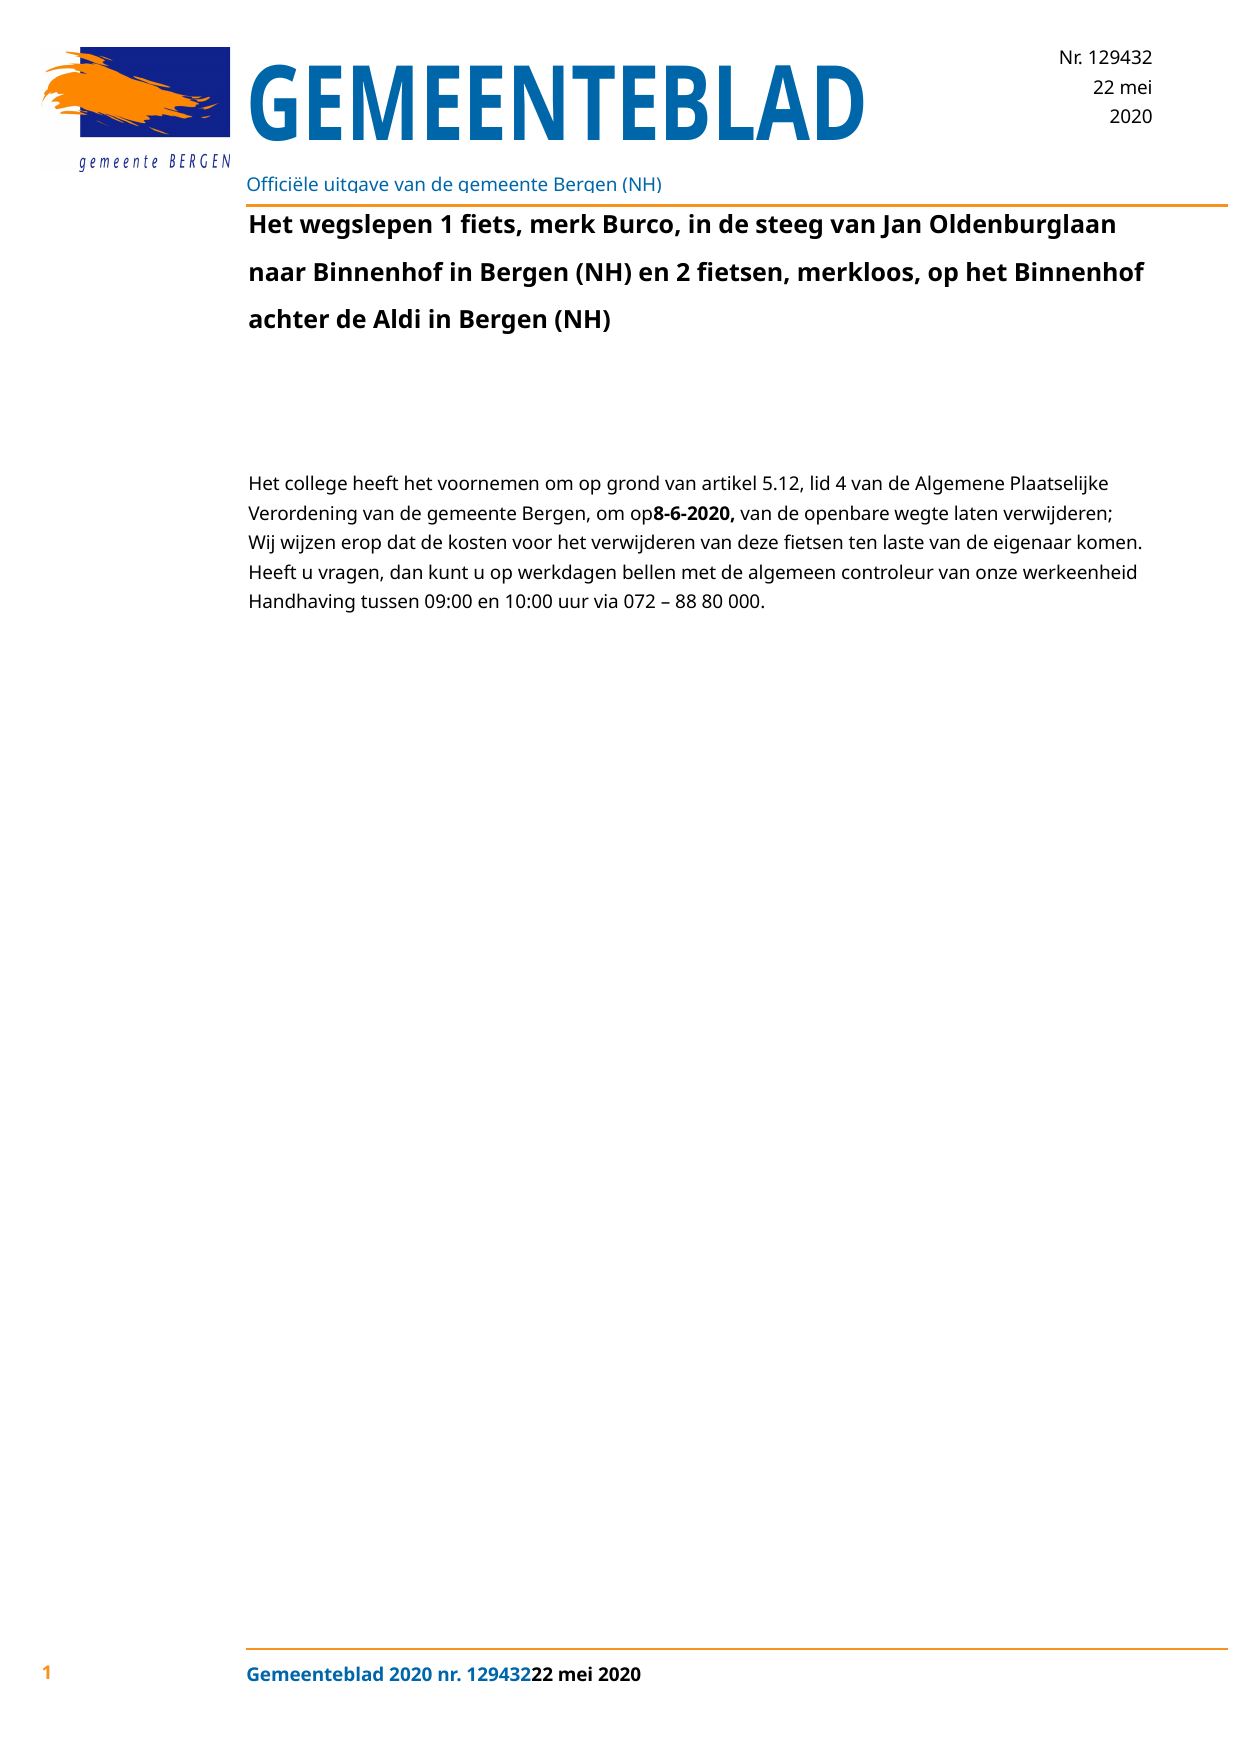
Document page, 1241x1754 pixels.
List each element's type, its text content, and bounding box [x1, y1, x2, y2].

text Heeft u vragen, dan kunt u op werkdagen bellen met de algemeen controleur van onze werkeenheid Handhaving tussen 09:00 en 10:00 uur via 072 – 88 80 000. [248, 559, 1152, 614]
picture [41, 47, 231, 172]
text Het wegslepen 1 fiets, merk Burco, in de steeg van Jan Oldenburglaan naar Binnenhof in Bergen (NH) en 2 fietsen, merkloos, op het Binnenhof achter de Aldi in Bergen (NH) [248, 207, 1152, 336]
text Het college heeft het voornemen om op grond van artikel 5.12, lid 4 van de Algemene Plaatselijke Verordening van de gemeente Bergen, om op8-6-2020, van de openbare wegte laten verwijderen; [248, 470, 1152, 525]
text Wij wijzen erop dat de kosten voor het verwijderen van deze fietsen ten laste van de eigenaar komen. [248, 529, 1152, 555]
